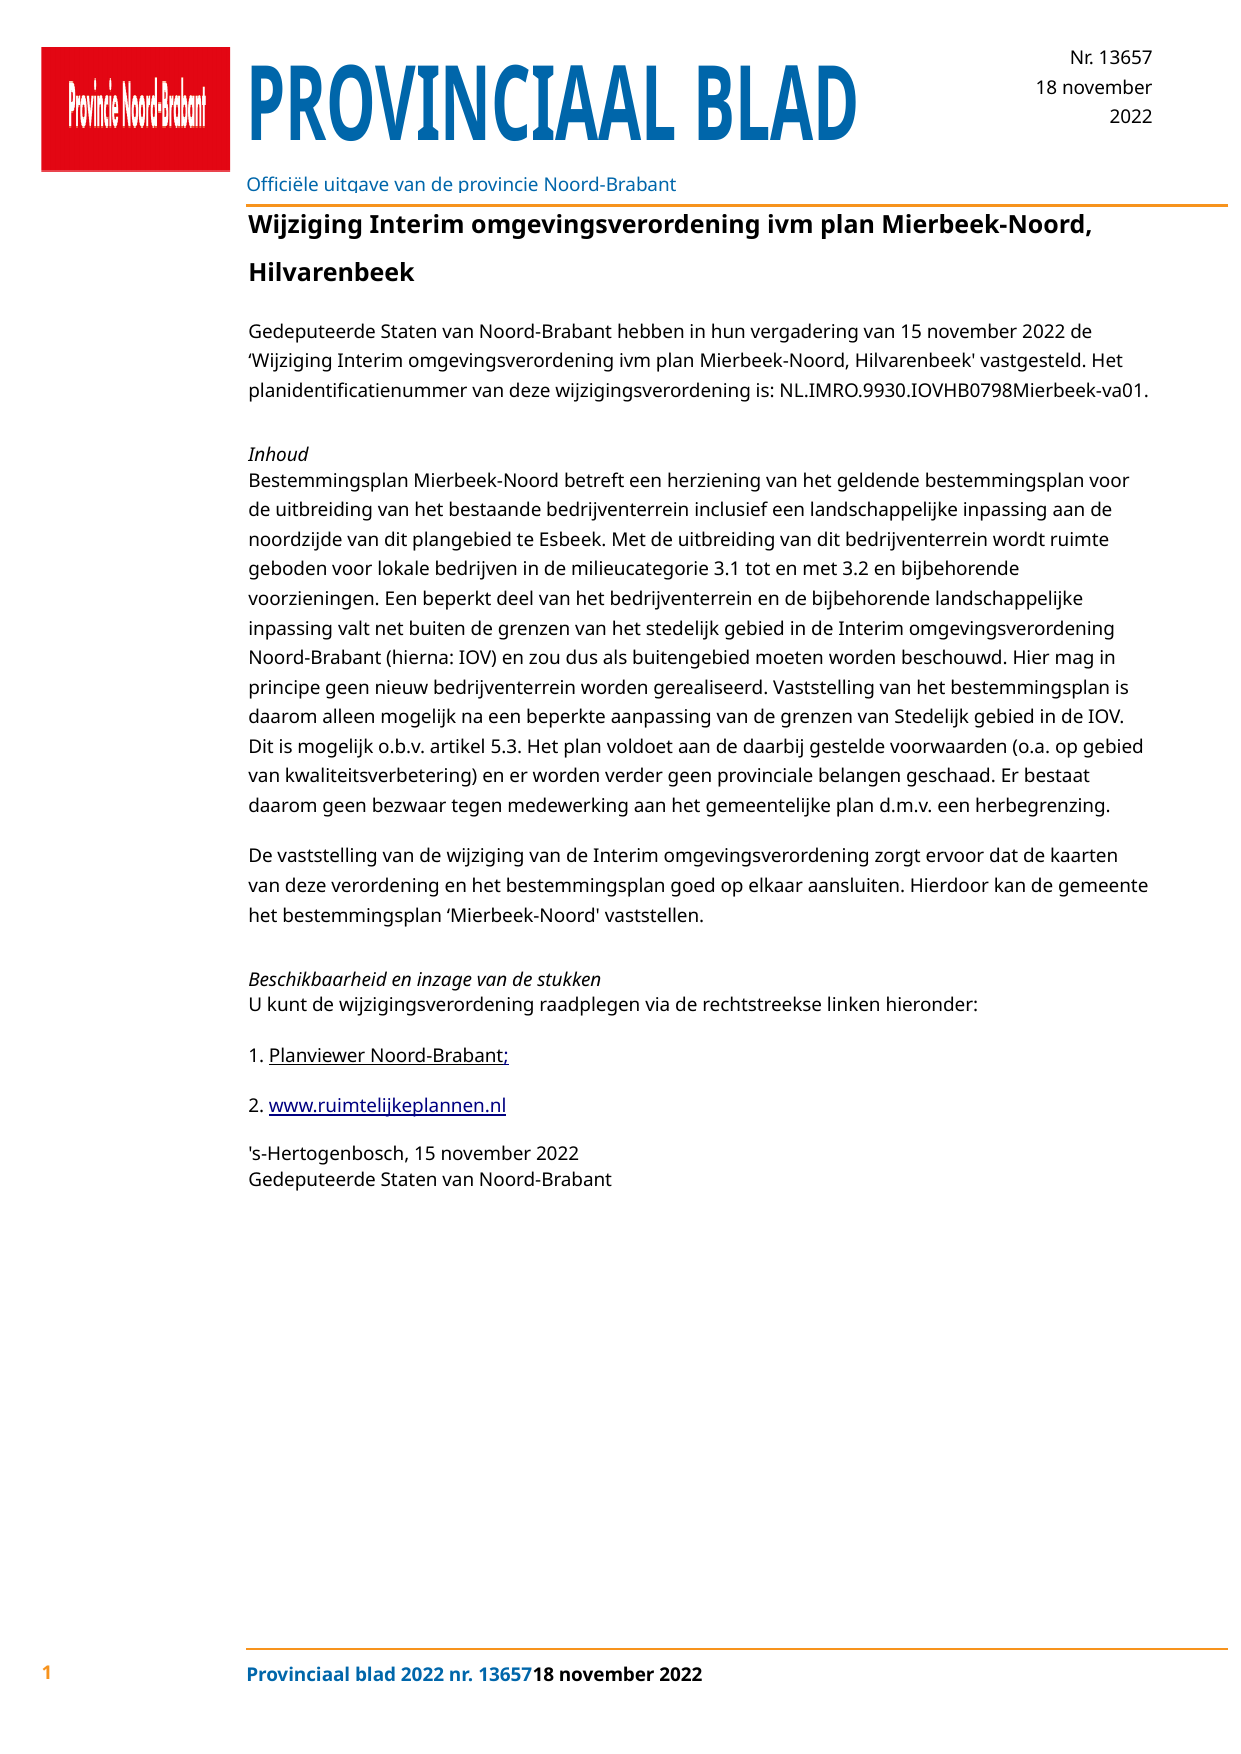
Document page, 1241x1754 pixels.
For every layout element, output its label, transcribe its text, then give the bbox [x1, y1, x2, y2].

text 's-Hertogenbosch, 15 november 2022 [248, 1140, 1152, 1166]
text De vaststelling van de wijziging van de Interim omgevingsverordening zorgt ervoor dat de kaarten van deze verordening en het bestemmingsplan goed op elkaar aansluiten. Hierdoor kan de gemeente het bestemmingsplan ‘Mierbeek-Noord' vaststellen. [248, 843, 1152, 927]
picture [41, 47, 231, 172]
text Gedeputeerde Staten van Noord-Brabant [248, 1166, 1152, 1192]
text Inhoud [248, 441, 1152, 467]
text Bestemmingsplan Mierbeek-Noord betreft een herziening van het geldende bestemmingsplan voor de uitbreiding van het bestaande bedrijventerrein inclusief een landschappelijke inpassing aan de noordzijde van dit plangebied te Esbeek. Met de uitbreiding van dit bedrijventerrein wordt ruimte geboden voor lokale bedrijven in de milieucategorie 3.1 tot en met 3.2 en bijbehorende voorzieningen. Een beperkt deel van het bedrijventerrein en de bijbehorende landschappelijke inpassing valt net buiten de grenzen van het stedelijk gebied in de Interim omgevingsverordening Noord-Brabant (hierna: IOV) en zou dus als buitengebied moeten worden beschouwd. Hier mag in principe geen nieuw bedrijventerrein worden gerealiseerd. Vaststelling van het bestemmingsplan is daarom alleen mogelijk na een beperkte aanpassing van de grenzen van Stedelijk gebied in de IOV. Dit is mogelijk o.b.v. artikel 5.3. Het plan voldoet aan de daarbij gestelde voorwaarden (o.a. op gebied van kwaliteitsverbetering) en er worden verder geen provinciale belangen geschaad. Er bestaat daarom geen bezwaar tegen medewerking aan het gemeentelijke plan d.m.v. een herbegrenzing. [248, 467, 1152, 818]
text Wijziging Interim omgevingsverordening ivm plan Mierbeek-Noord, Hilvarenbeek [248, 207, 1152, 288]
text Gedeputeerde Staten van Noord-Brabant hebben in hun vergadering van 15 november 2022 de ‘Wijziging Interim omgevingsverordening ivm plan Mierbeek-Noord, Hilvarenbeek' vastgesteld. Het planidentificatienummer van deze wijzigingsverordening is: NL.IMRO.9930.IOVHB0798Mierbeek-va01. [248, 318, 1152, 403]
text 1. Planviewer Noord-Brabant; [248, 1042, 1152, 1068]
text Beschikbaarheid en inzage van de stukken [248, 966, 1152, 991]
text U kunt de wijzigingsverordening raadplegen via de rechtstreekse linken hieronder: [248, 991, 1152, 1017]
text 2. www.ruimtelijkeplannen.nl [248, 1092, 1152, 1118]
